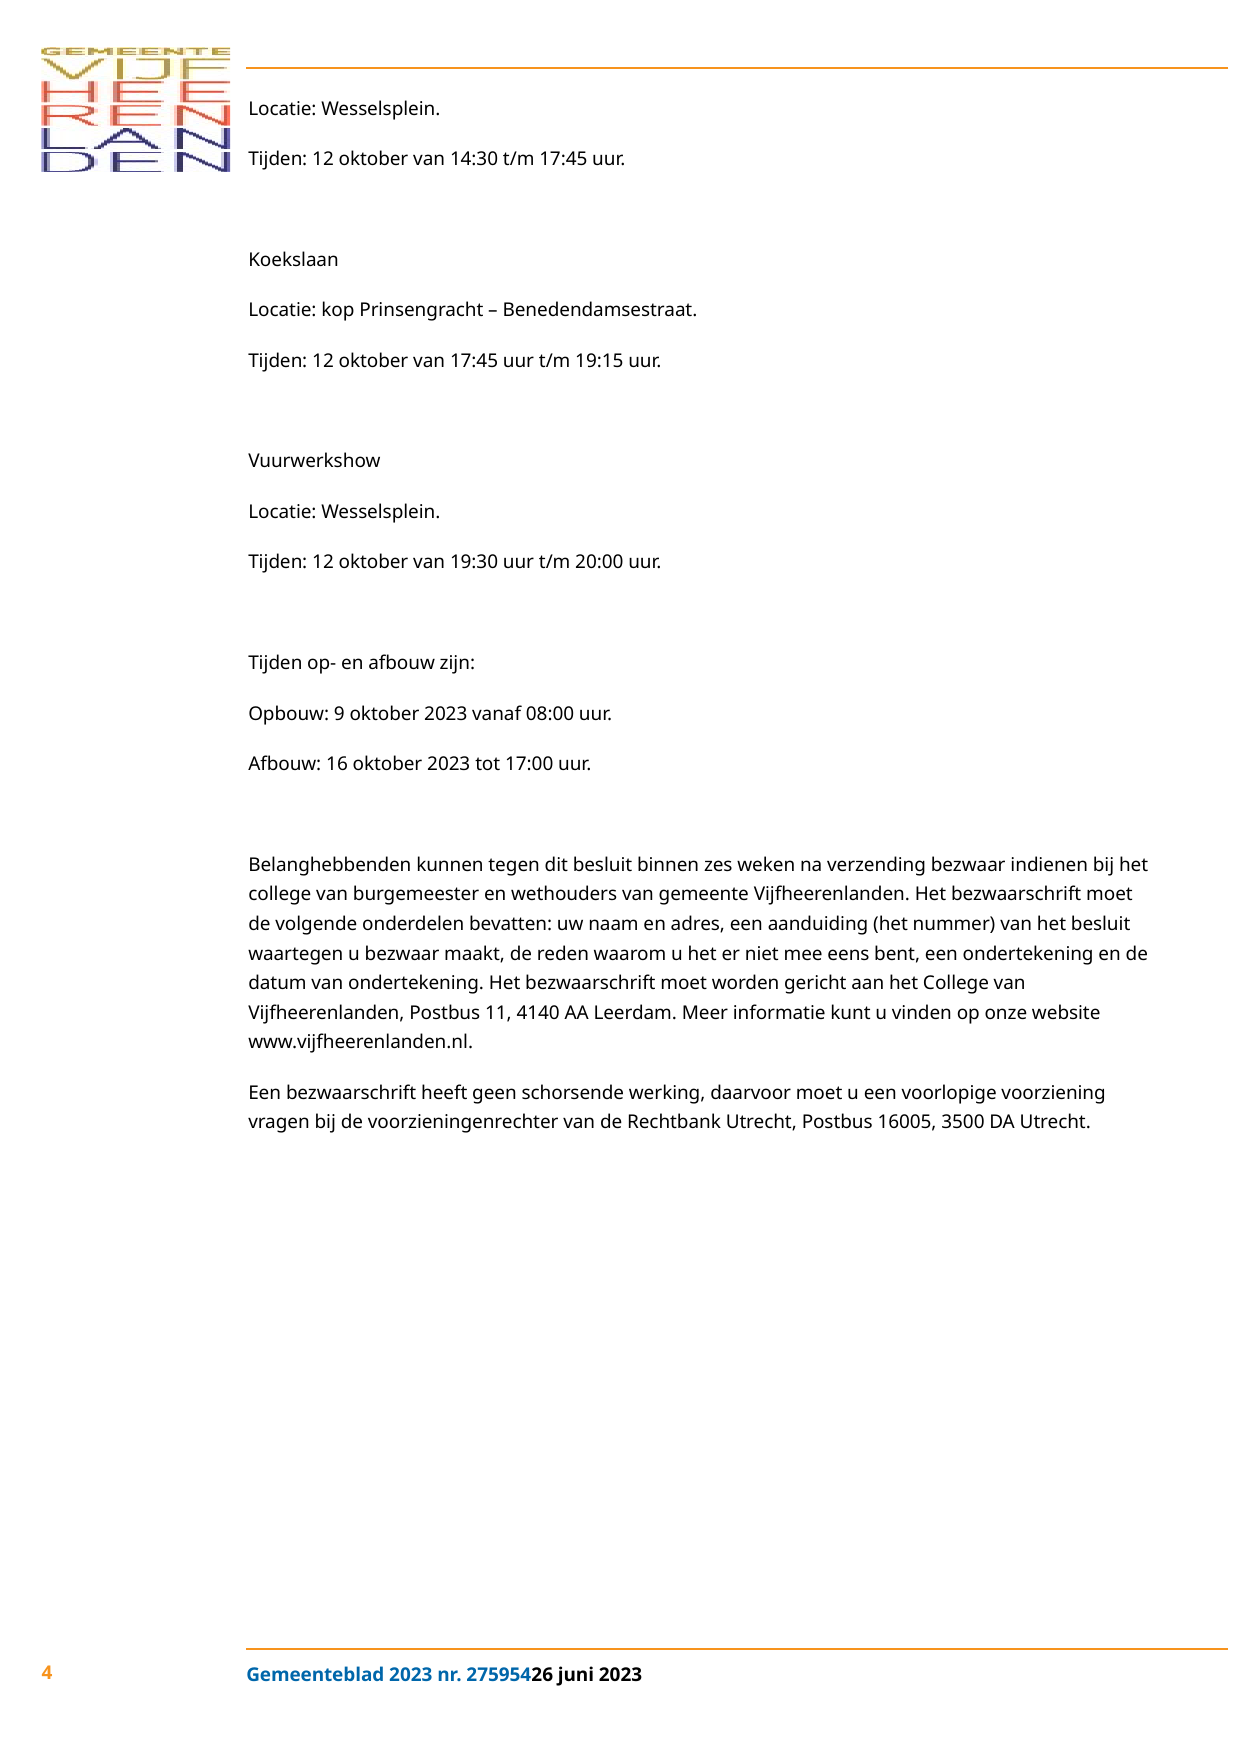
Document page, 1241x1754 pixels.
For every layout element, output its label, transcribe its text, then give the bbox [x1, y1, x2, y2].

text Tijden: 12 oktober van 14:30 t/m 17:45 uur. [248, 145, 1152, 171]
text Tijden: 12 oktober van 19:30 uur t/m 20:00 uur. [248, 548, 1152, 574]
text Afbouw: 16 oktober 2023 tot 17:00 uur. [248, 750, 1152, 776]
picture [41, 47, 231, 172]
text Een bezwaarschrift heeft geen schorsende werking, daarvoor moet u een voorlopige voorziening vragen bij de voorzieningenrechter van de Rechtbank Utrecht, Postbus 16005, 3500 DA Utrecht. [248, 1079, 1152, 1134]
text Opbouw: 9 oktober 2023 vanaf 08:00 uur. [248, 700, 1152, 726]
text Locatie: Wesselsplein. [248, 95, 1152, 121]
text Locatie: kop Prinsengracht – Benedendamsestraat. [248, 296, 1152, 322]
text Belanghebbenden kunnen tegen dit besluit binnen zes weken na verzending bezwaar indienen bij het college van burgemeester en wethouders van gemeente Vijfheerenlanden. Het bezwaarschrift moet de volgende onderdelen bevatten: uw naam en adres, een aanduiding (het nummer) van het besluit waartegen u bezwaar maakt, de reden waarom u het er niet mee eens bent, een ondertekening en de datum van ondertekening. Het bezwaarschrift moet worden gericht aan het College van Vijfheerenlanden, Postbus 11, 4140 AA Leerdam. Meer informatie kunt u vinden op onze website www.vijfheerenlanden.nl. [248, 851, 1152, 1054]
text Locatie: Wesselsplein. [248, 498, 1152, 524]
text Tijden op- en afbouw zijn: [248, 649, 1152, 675]
text Vuurwerkshow [248, 448, 1152, 473]
text Koekslaan [248, 246, 1152, 272]
text Tijden: 12 oktober van 17:45 uur t/m 19:15 uur. [248, 347, 1152, 373]
